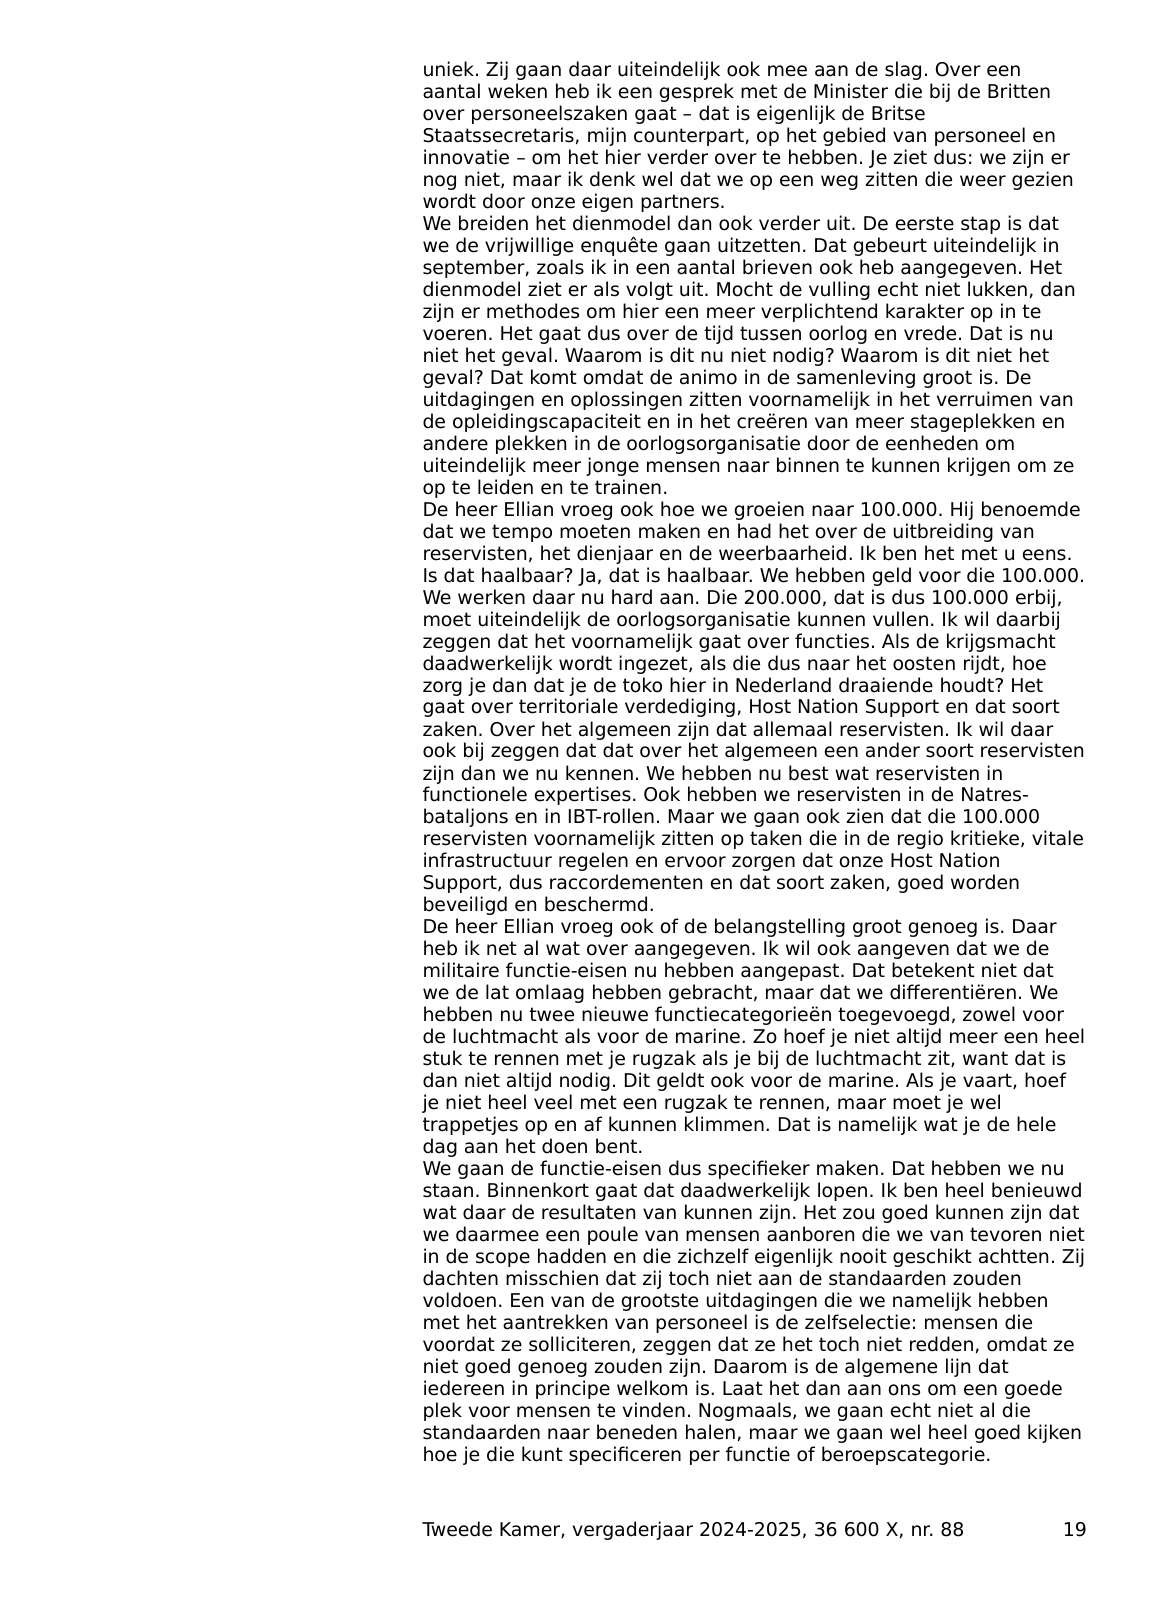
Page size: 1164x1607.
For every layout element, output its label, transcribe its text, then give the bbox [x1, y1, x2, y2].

text We gaan de functie-eisen dus specifieker maken. Dat hebben we nu staan. Binnenkort gaat dat daadwerkelijk lopen. Ik ben heel benieuwd wat daar de resultaten van kunnen zijn. Het zou goed kunnen zijn dat we daarmee een poule van mensen aanboren die we van tevoren niet in de scope hadden en die zichzelf eigenlijk nooit geschikt achtten. Zij dachten misschien dat zij toch niet aan de standaarden zouden voldoen. Een van de grootste uitdagingen die we namelijk hebben met het aantrekken van personeel is de zelfselectie: mensen die voordat ze solliciteren, zeggen dat ze het toch niet redden, omdat ze niet goed genoeg zouden zijn. Daarom is de algemene lijn dat iedereen in principe welkom is. Laat het dan aan ons om een goede plek voor mensen te vinden. Nogmaals, we gaan echt niet al die standaarden naar beneden halen, maar we gaan wel heel goed kijken hoe je die kunt specificeren per functie of beroepscategorie. [422, 1158, 1087, 1466]
text De heer Ellian vroeg ook of de belangstelling groot genoeg is. Daar heb ik net al wat over aangegeven. Ik wil ook aangeven dat we de militaire functie-eisen nu hebben aangepast. Dat betekent niet dat we de lat omlaag hebben gebracht, maar dat we differentiëren. We hebben nu twee nieuwe functiecategorieën toegevoegd, zowel voor de luchtmacht als voor de marine. Zo hoef je niet altijd meer een heel stuk te rennen met je rugzak als je bij de luchtmacht zit, want dat is dan niet altijd nodig. Dit geldt ook voor de marine. Als je vaart, hoef je niet heel veel met een rugzak te rennen, maar moet je wel trappetjes op en af kunnen klimmen. Dat is namelijk wat je de hele dag aan het doen bent. [422, 916, 1087, 1158]
text We breiden het dienmodel dan ook verder uit. De eerste stap is dat we de vrijwillige enquête gaan uitzetten. Dat gebeurt uiteindelijk in september, zoals ik in een aantal brieven ook heb aangegeven. Het dienmodel ziet er als volgt uit. Mocht de vulling echt niet lukken, dan zijn er methodes om hier een meer verplichtend karakter op in te voeren. Het gaat dus over de tijd tussen oorlog en vrede. Dat is nu niet het geval. Waarom is dit nu niet nodig? Waarom is dit niet het geval? Dat komt omdat de animo in de samenleving groot is. De uitdagingen en oplossingen zitten voornamelijk in het verruimen van de opleidingscapaciteit en in het creëren van meer stageplekken en andere plekken in de oorlogsorganisatie door de eenheden om uiteindelijk meer jonge mensen naar binnen te kunnen krijgen om ze op te leiden en te trainen. [422, 213, 1087, 499]
text De heer Ellian vroeg ook hoe we groeien naar 100.000. Hij benoemde dat we tempo moeten maken en had het over de uitbreiding van reservisten, het dienjaar en de weerbaarheid. Ik ben het met u eens. Is dat haalbaar? Ja, dat is haalbaar. We hebben geld voor die 100.000. We werken daar nu hard aan. Die 200.000, dat is dus 100.000 erbij, moet uiteindelijk de oorlogsorganisatie kunnen vullen. Ik wil daarbij zeggen dat het voornamelijk gaat over functies. Als de krijgsmacht daadwerkelijk wordt ingezet, als die dus naar het oosten rijdt, hoe zorg je dan dat je de toko hier in Nederland draaiende houdt? Het gaat over territoriale verdediging, Host Nation Support en dat soort zaken. Over het algemeen zijn dat allemaal reservisten. Ik wil daar ook bij zeggen dat dat over het algemeen een ander soort reservisten zijn dan we nu kennen. We hebben nu best wat reservisten in functionele expertises. Ook hebben we reservisten in de Natres-bataljons en in IBT-rollen. Maar we gaan ook zien dat die 100.000 reservisten voornamelijk zitten op taken die in de regio kritieke, vitale infrastructuur regelen en ervoor zorgen dat onze Host Nation Support, dus raccordementen en dat soort zaken, goed worden beveiligd en beschermd. [422, 499, 1087, 916]
text uniek. Zij gaan daar uiteindelijk ook mee aan de slag. Over een aantal weken heb ik een gesprek met de Minister die bij de Britten over personeelszaken gaat – dat is eigenlijk de Britse Staatssecretaris, mijn counterpart, op het gebied van personeel en innovatie – om het hier verder over te hebben. Je ziet dus: we zijn er nog niet, maar ik denk wel dat we op een weg zitten die weer gezien wordt door onze eigen partners. [422, 59, 1087, 213]
